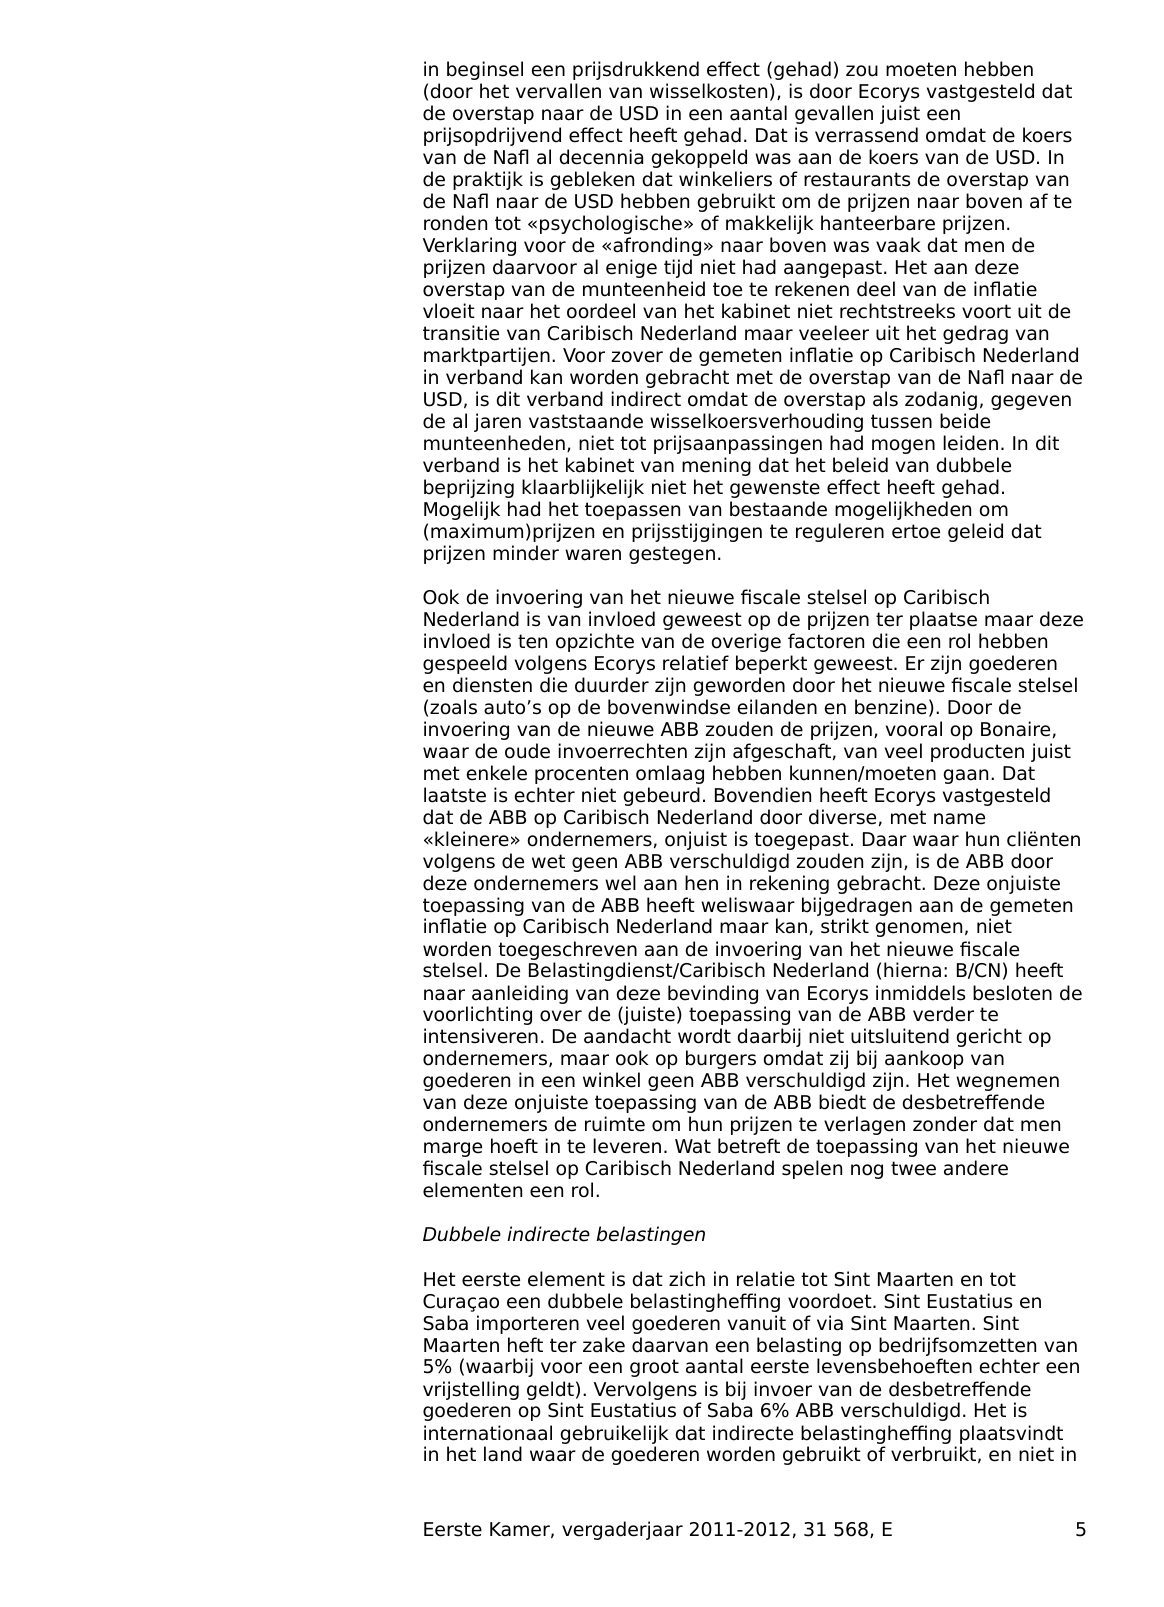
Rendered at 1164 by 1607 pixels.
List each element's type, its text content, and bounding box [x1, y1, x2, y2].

text in beginsel een prijsdrukkend effect (gehad) zou moeten hebben (door het vervallen van wisselkosten), is door Ecorys vastgesteld dat de overstap naar de USD in een aantal gevallen juist een prijsopdrijvend effect heeft gehad. Dat is verrassend omdat de koers van de Nafl al decennia gekoppeld was aan de koers van de USD. In de praktijk is gebleken dat winkeliers of restaurants de overstap van de Nafl naar de USD hebben gebruikt om de prijzen naar boven af te ronden tot «psychologische» of makkelijk hanteerbare prijzen. Verklaring voor de «afronding» naar boven was vaak dat men de prijzen daarvoor al enige tijd niet had aangepast. Het aan deze overstap van de munteenheid toe te rekenen deel van de inflatie vloeit naar het oordeel van het kabinet niet rechtstreeks voort uit de transitie van Caribisch Nederland maar veeleer uit het gedrag van marktpartijen. Voor zover de gemeten inflatie op Caribisch Nederland in verband kan worden gebracht met de overstap van de Nafl naar de USD, is dit verband indirect omdat de overstap als zodanig, gegeven de al jaren vaststaande wisselkoersverhouding tussen beide munteenheden, niet tot prijsaanpassingen had mogen leiden. In dit verband is het kabinet van mening dat het beleid van dubbele beprijzing klaarblijkelijk niet het gewenste effect heeft gehad. Mogelijk had het toepassen van bestaande mogelijkheden om (maximum)prijzen en prijsstijgingen te reguleren ertoe geleid dat prijzen minder waren gestegen. [422, 59, 1087, 564]
text Ook de invoering van het nieuwe fiscale stelsel op Caribisch Nederland is van invloed geweest op de prijzen ter plaatse maar deze invloed is ten opzichte van de overige factoren die een rol hebben gespeeld volgens Ecorys relatief beperkt geweest. Er zijn goederen en diensten die duurder zijn geworden door het nieuwe fiscale stelsel (zoals auto’s op de bovenwindse eilanden en benzine). Door de invoering van de nieuwe ABB zouden de prijzen, vooral op Bonaire, waar de oude invoerrechten zijn afgeschaft, van veel producten juist met enkele procenten omlaag hebben kunnen/moeten gaan. Dat laatste is echter niet gebeurd. Bovendien heeft Ecorys vastgesteld dat de ABB op Caribisch Nederland door diverse, met name «kleinere» ondernemers, onjuist is toegepast. Daar waar hun cliënten volgens de wet geen ABB verschuldigd zouden zijn, is de ABB door deze ondernemers wel aan hen in rekening gebracht. Deze onjuiste toepassing van de ABB heeft weliswaar bijgedragen aan de gemeten inflatie op Caribisch Nederland maar kan, strikt genomen, niet worden toegeschreven aan de invoering van het nieuwe fiscale stelsel. De Belastingdienst/Caribisch Nederland (hierna: B/CN) heeft naar aanleiding van deze bevinding van Ecorys inmiddels besloten de voorlichting over de (juiste) toepassing van de ABB verder te intensiveren. De aandacht wordt daarbij niet uitsluitend gericht op ondernemers, maar ook op burgers omdat zij bij aankoop van goederen in een winkel geen ABB verschuldigd zijn. Het wegnemen van deze onjuiste toepassing van de ABB biedt de desbetreffende ondernemers de ruimte om hun prijzen te verlagen zonder dat men marge hoeft in te leveren. Wat betreft de toepassing van het nieuwe fiscale stelsel op Caribisch Nederland spelen nog twee andere elementen een rol. [422, 587, 1087, 1202]
text Het eerste element is dat zich in relatie tot Sint Maarten en tot Curaçao een dubbele belastingheffing voordoet. Sint Eustatius en Saba importeren veel goederen vanuit of via Sint Maarten. Sint Maarten heft ter zake daarvan een belasting op bedrijfsomzetten van 5% (waarbij voor een groot aantal eerste levensbehoeften echter een vrijstelling geldt). Vervolgens is bij invoer van de desbetreffende goederen op Sint Eustatius of Saba 6% ABB verschuldigd. Het is internationaal gebruikelijk dat indirecte belastingheffing plaatsvindt in het land waar de goederen worden gebruikt of verbruikt, en niet in [422, 1268, 1087, 1466]
subtitle Dubbele indirecte belastingen [422, 1224, 1087, 1246]
